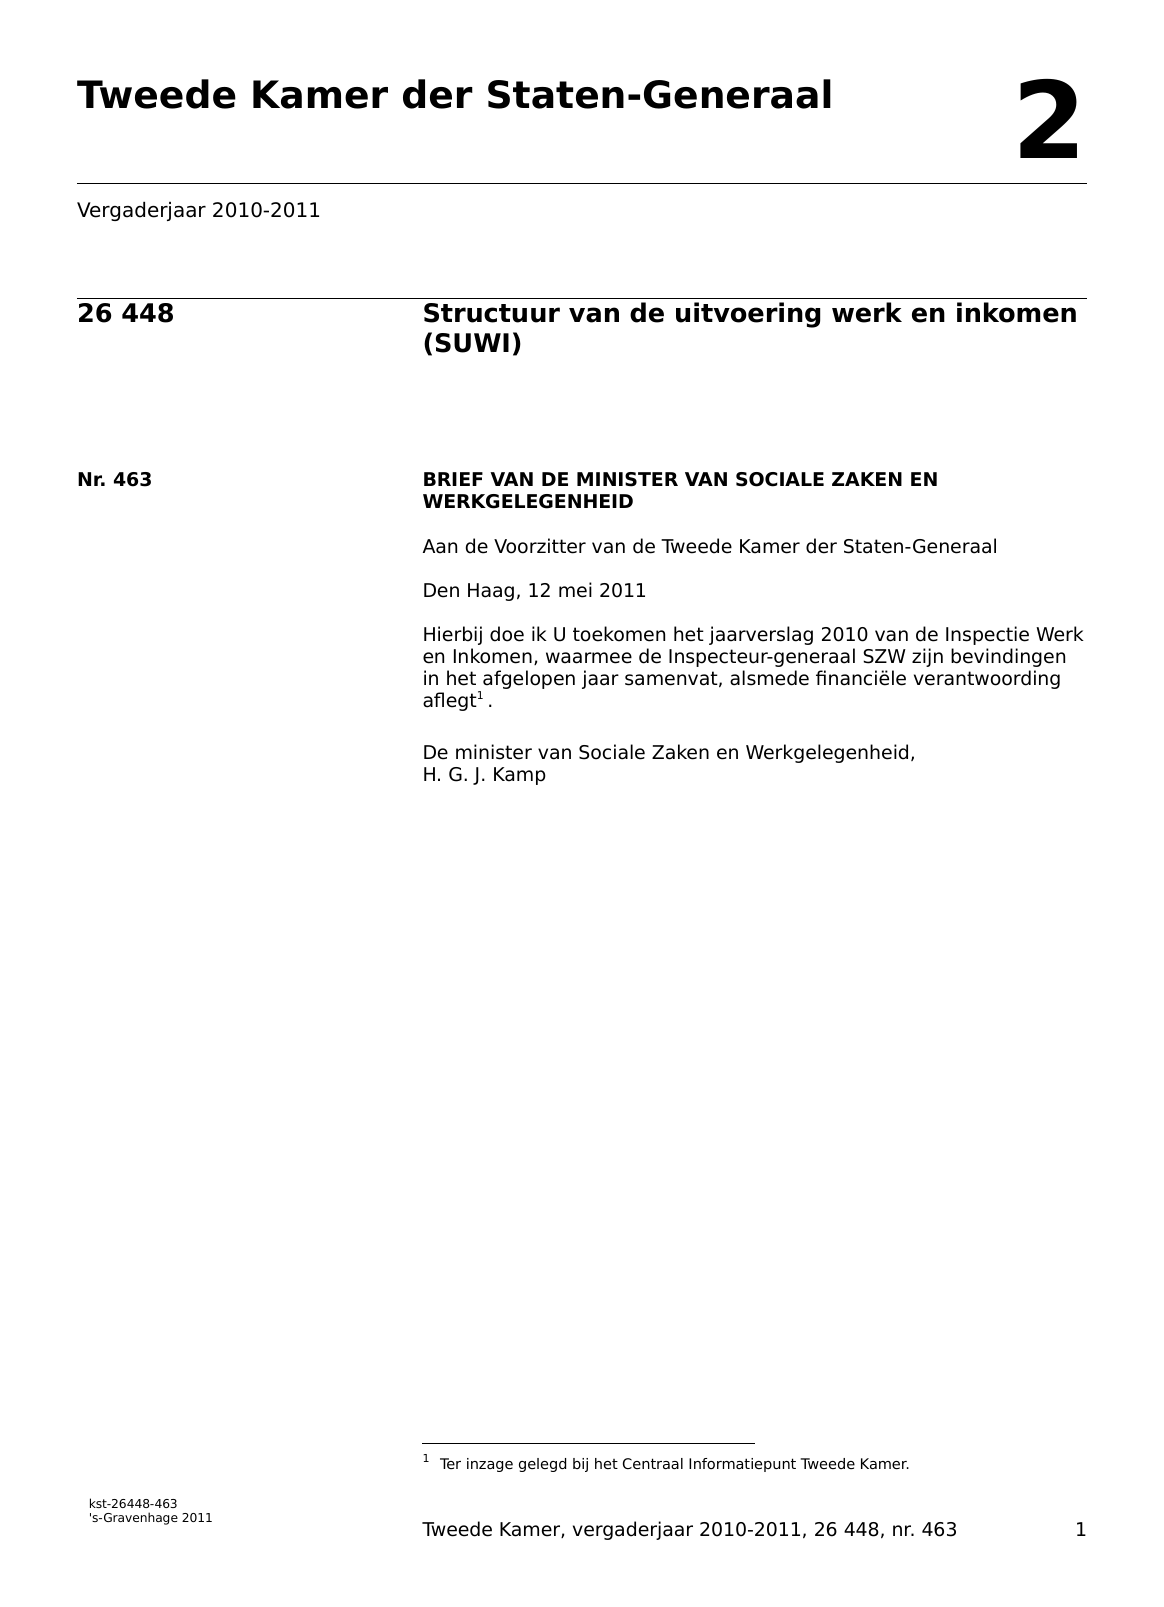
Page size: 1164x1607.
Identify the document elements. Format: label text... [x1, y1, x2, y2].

text kst-26448-463 [88, 1497, 323, 1511]
table_header 2 [886, 59, 1087, 183]
subtitle Nr. 463 BRIEF VAN DE MINISTER VAN SOCIALE ZAKEN EN WERKGELEGENHEID [77, 469, 1087, 513]
text 's-Gravenhage 2011 [88, 1511, 323, 1525]
subtitle 26 448 Structuur van de uitvoering werk en inkomen (SUWI) [77, 299, 1087, 358]
table_header Tweede Kamer der Staten-Generaal [77, 59, 886, 183]
text Aan de Voorzitter van de Tweede Kamer der Staten-Generaal [422, 536, 1087, 557]
text Hierbij doe ik U toekomen het jaarverslag 2010 van de Inspectie Werk en Inkomen, waarmee de Inspecteur-generaal SZW zijn bevindingen in het afgelopen jaar samenvat, alsmede financiële verantwoording aflegt. [422, 624, 1087, 712]
text De minister van Sociale Zaken en Werkgelegenheid, H. G. J. Kamp [422, 742, 1087, 786]
text Ter inzage gelegd bij het Centraal Informatiepunt Tweede Kamer. [422, 1452, 1087, 1474]
text Den Haag, 12 mei 2011 [422, 580, 1087, 602]
table_cell Vergaderjaar 2010-2011 [77, 184, 1087, 298]
